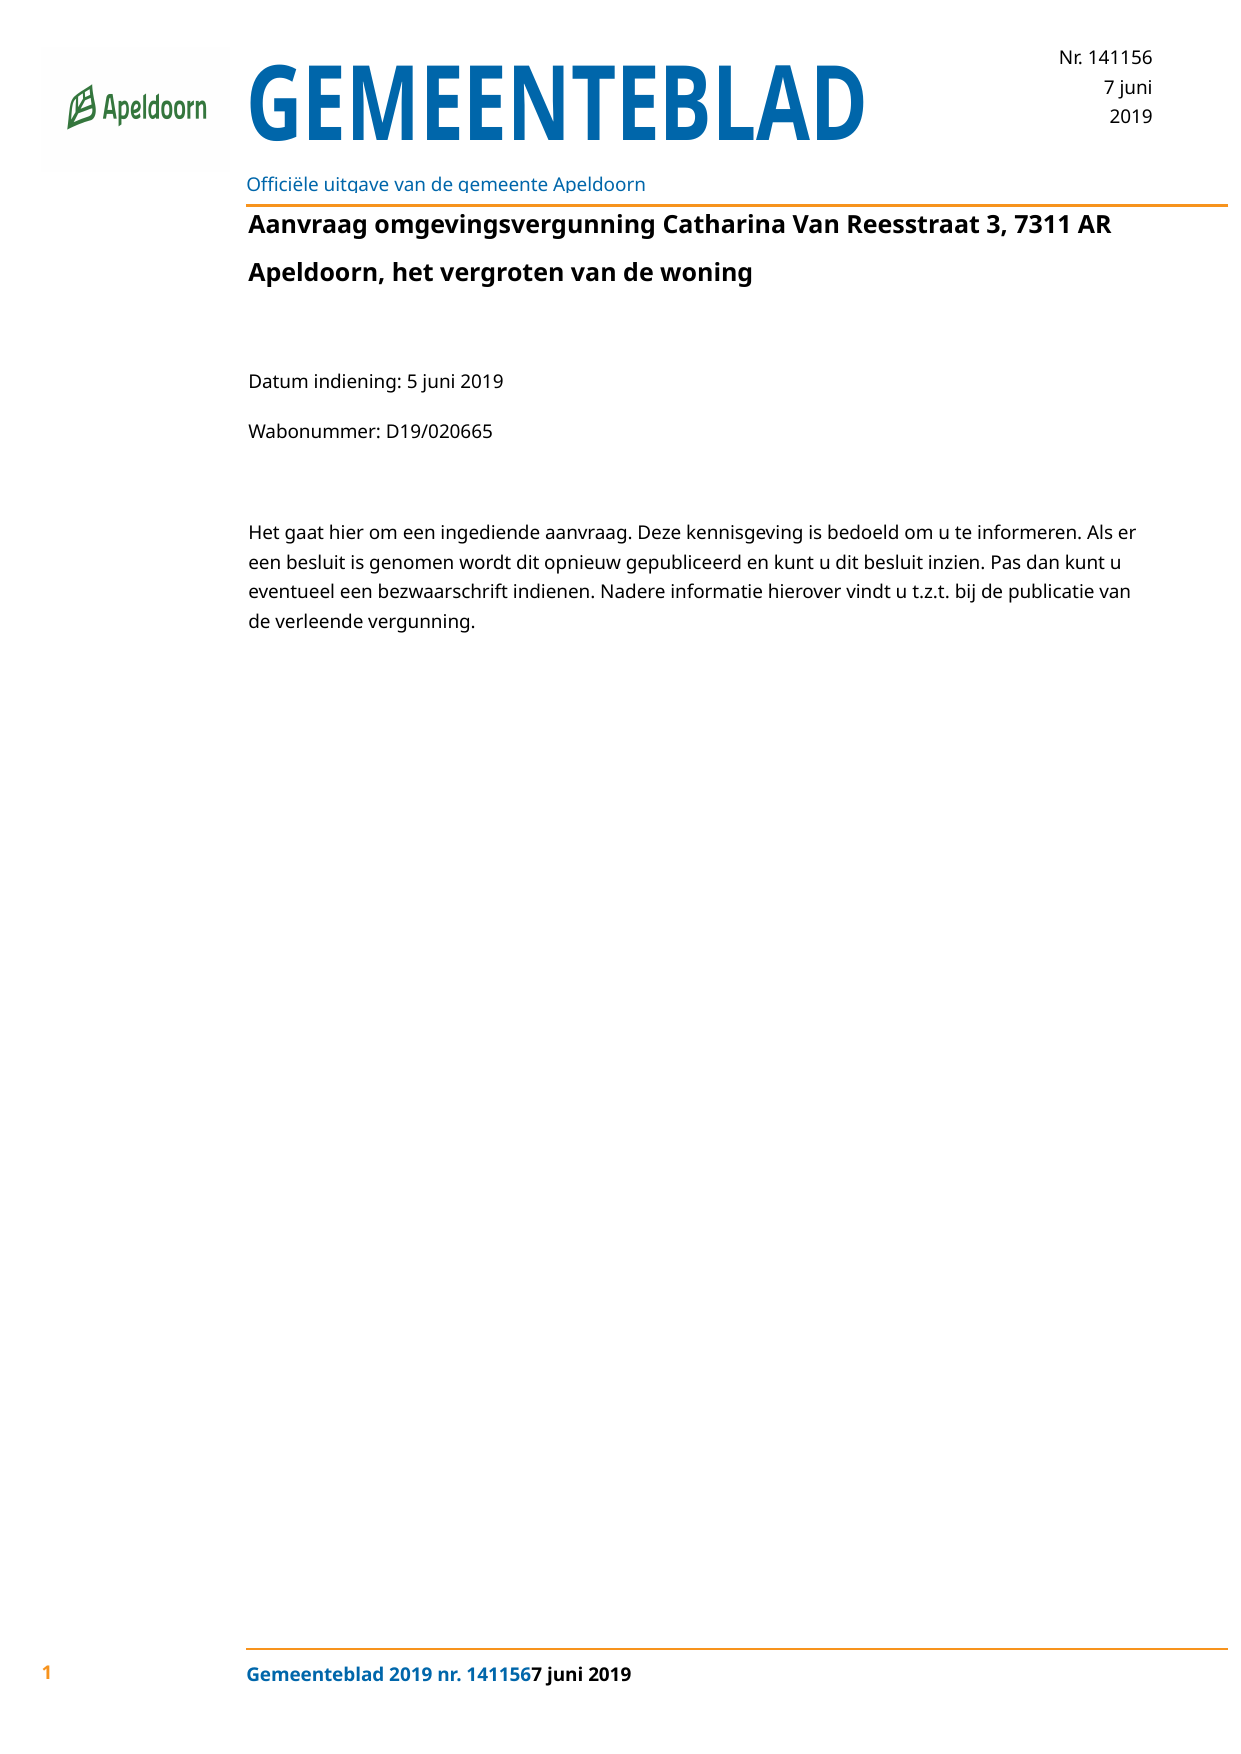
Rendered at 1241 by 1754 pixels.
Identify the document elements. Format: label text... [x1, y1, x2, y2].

text Datum indiening: 5 juni 2019 [248, 368, 1152, 394]
picture [41, 47, 231, 172]
text Aanvraag omgevingsvergunning Catharina Van Reesstraat 3, 7311 AR Apeldoorn, het vergroten van de woning [248, 207, 1152, 288]
text Het gaat hier om een ingediende aanvraag. Deze kennisgeving is bedoeld om u te informeren. Als er een besluit is genomen wordt dit opnieuw gepubliceerd en kunt u dit besluit inzien. Pas dan kunt u eventueel een bezwaarschrift indienen. Nadere informatie hierover vindt u t.z.t. bij de publicatie van de verleende vergunning. [248, 519, 1152, 634]
text Wabonummer: D19/020665 [248, 419, 1152, 444]
